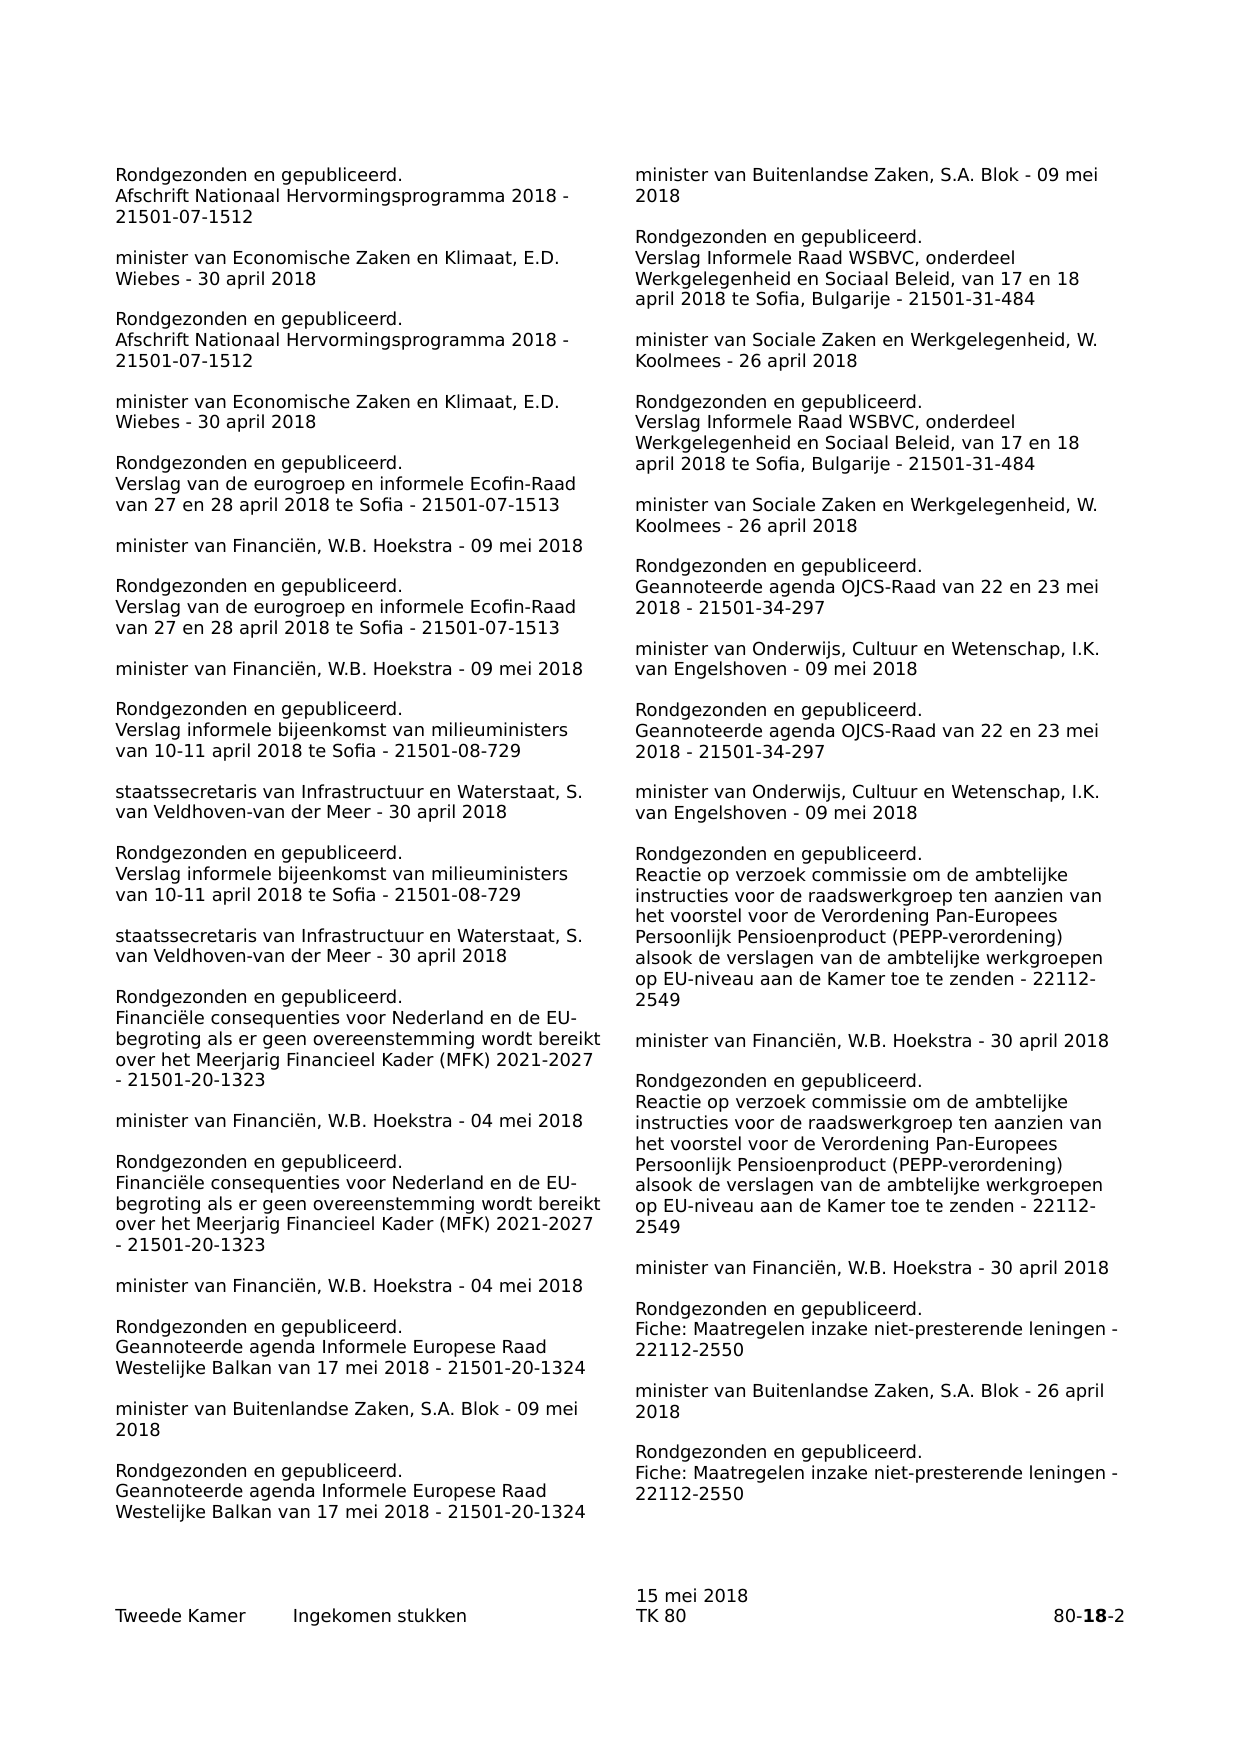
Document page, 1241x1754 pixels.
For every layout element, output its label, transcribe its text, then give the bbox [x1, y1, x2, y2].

text Reactie op verzoek commissie om de ambtelijke instructies voor de raadswerkgroep ten aanzien van het voorstel voor de Verordening Pan-Europees Persoonlijk Pensioenproduct (PEPP-verordening) alsook de verslagen van de ambtelijke werkgroepen op EU-niveau aan de Kamer toe te zenden - 22112-2549 [635, 864, 1125, 1010]
text Rondgezonden en gepubliceerd. [635, 556, 1125, 577]
text Rondgezonden en gepubliceerd. [635, 391, 1125, 412]
text minister van Economische Zaken en Klimaat, E.D. Wiebes - 30 april 2018 [115, 248, 605, 289]
text Afschrift Nationaal Hervormingsprogramma 2018 - 21501-07-1512 [115, 330, 605, 372]
text minister van Sociale Zaken en Werkgelegenheid, W. Koolmees - 26 april 2018 [635, 330, 1125, 371]
text Fiche: Maatregelen inzake niet-presterende leningen - 22112-2550 [635, 1463, 1125, 1505]
text minister van Sociale Zaken en Werkgelegenheid, W. Koolmees - 26 april 2018 [635, 495, 1125, 536]
text minister van Onderwijs, Cultuur en Wetenschap, I.K. van Engelshoven - 09 mei 2018 [635, 782, 1125, 824]
text minister van Buitenlandse Zaken, S.A. Blok - 09 mei 2018 [115, 1399, 605, 1440]
text Verslag van de eurogroep en informele Ecofin-Raad van 27 en 28 april 2018 te Sofia - 21501-07-1513 [115, 474, 605, 515]
text Fiche: Maatregelen inzake niet-presterende leningen - 22112-2550 [635, 1319, 1125, 1361]
text Geannoteerde agenda OJCS-Raad van 22 en 23 mei 2018 - 21501-34-297 [635, 577, 1125, 618]
text minister van Financiën, W.B. Hoekstra - 04 mei 2018 [115, 1276, 605, 1297]
text Rondgezonden en gepubliceerd. [635, 1071, 1125, 1092]
text minister van Financiën, W.B. Hoekstra - 04 mei 2018 [115, 1111, 605, 1132]
text Rondgezonden en gepubliceerd. [115, 576, 605, 597]
text Rondgezonden en gepubliceerd. [635, 1442, 1125, 1463]
text Rondgezonden en gepubliceerd. [115, 165, 605, 186]
text staatssecretaris van Infrastructuur en Waterstaat, S. van Veldhoven-van der Meer - 30 april 2018 [115, 926, 605, 967]
text Rondgezonden en gepubliceerd. [115, 1317, 605, 1337]
text minister van Financiën, W.B. Hoekstra - 30 april 2018 [635, 1030, 1125, 1051]
text minister van Financiën, W.B. Hoekstra - 09 mei 2018 [115, 658, 605, 679]
text Rondgezonden en gepubliceerd. [115, 453, 605, 474]
text Rondgezonden en gepubliceerd. [115, 1460, 605, 1481]
text staatssecretaris van Infrastructuur en Waterstaat, S. van Veldhoven-van der Meer - 30 april 2018 [115, 782, 605, 823]
text Rondgezonden en gepubliceerd. [635, 1298, 1125, 1319]
text Rondgezonden en gepubliceerd. [115, 1152, 605, 1172]
text Rondgezonden en gepubliceerd. [635, 844, 1125, 864]
text Rondgezonden en gepubliceerd. [635, 227, 1125, 247]
text minister van Buitenlandse Zaken, S.A. Blok - 09 mei 2018 [635, 165, 1125, 207]
text Geannoteerde agenda Informele Europese Raad Westelijke Balkan van 17 mei 2018 - 21501-20-1324 [115, 1481, 605, 1523]
text minister van Financiën, W.B. Hoekstra - 09 mei 2018 [115, 535, 605, 556]
text Verslag van de eurogroep en informele Ecofin-Raad van 27 en 28 april 2018 te Sofia - 21501-07-1513 [115, 597, 605, 638]
text Reactie op verzoek commissie om de ambtelijke instructies voor de raadswerkgroep ten aanzien van het voorstel voor de Verordening Pan-Europees Persoonlijk Pensioenproduct (PEPP-verordening) alsook de verslagen van de ambtelijke werkgroepen op EU-niveau aan de Kamer toe te zenden - 22112-2549 [635, 1092, 1125, 1238]
text Verslag informele bijeenkomst van milieuministers van 10-11 april 2018 te Sofia - 21501-08-729 [115, 864, 605, 906]
text Financiële consequenties voor Nederland en de EU-begroting als er geen overeenstemming wordt bereikt over het Meerjarig Financieel Kader (MFK) 2021-2027 - 21501-20-1323 [115, 1008, 605, 1091]
text minister van Onderwijs, Cultuur en Wetenschap, I.K. van Engelshoven - 09 mei 2018 [635, 638, 1125, 680]
text Financiële consequenties voor Nederland en de EU-begroting als er geen overeenstemming wordt bereikt over het Meerjarig Financieel Kader (MFK) 2021-2027 - 21501-20-1323 [115, 1172, 605, 1256]
text Rondgezonden en gepubliceerd. [115, 699, 605, 720]
text Verslag Informele Raad WSBVC, onderdeel Werkgelegenheid en Sociaal Beleid, van 17 en 18 april 2018 te Sofia, Bulgarije - 21501-31-484 [635, 412, 1125, 475]
text minister van Buitenlandse Zaken, S.A. Blok - 26 april 2018 [635, 1381, 1125, 1422]
text Rondgezonden en gepubliceerd. [115, 843, 605, 864]
text Verslag Informele Raad WSBVC, onderdeel Werkgelegenheid en Sociaal Beleid, van 17 en 18 april 2018 te Sofia, Bulgarije - 21501-31-484 [635, 247, 1125, 310]
text minister van Financiën, W.B. Hoekstra - 30 april 2018 [635, 1258, 1125, 1278]
text minister van Economische Zaken en Klimaat, E.D. Wiebes - 30 april 2018 [115, 392, 605, 433]
text Rondgezonden en gepubliceerd. [115, 987, 605, 1008]
text Rondgezonden en gepubliceerd. [115, 309, 605, 330]
text Geannoteerde agenda OJCS-Raad van 22 en 23 mei 2018 - 21501-34-297 [635, 721, 1125, 762]
text Verslag informele bijeenkomst van milieuministers van 10-11 april 2018 te Sofia - 21501-08-729 [115, 720, 605, 762]
text Rondgezonden en gepubliceerd. [635, 700, 1125, 721]
text Geannoteerde agenda Informele Europese Raad Westelijke Balkan van 17 mei 2018 - 21501-20-1324 [115, 1337, 605, 1379]
text Afschrift Nationaal Hervormingsprogramma 2018 - 21501-07-1512 [115, 186, 605, 228]
